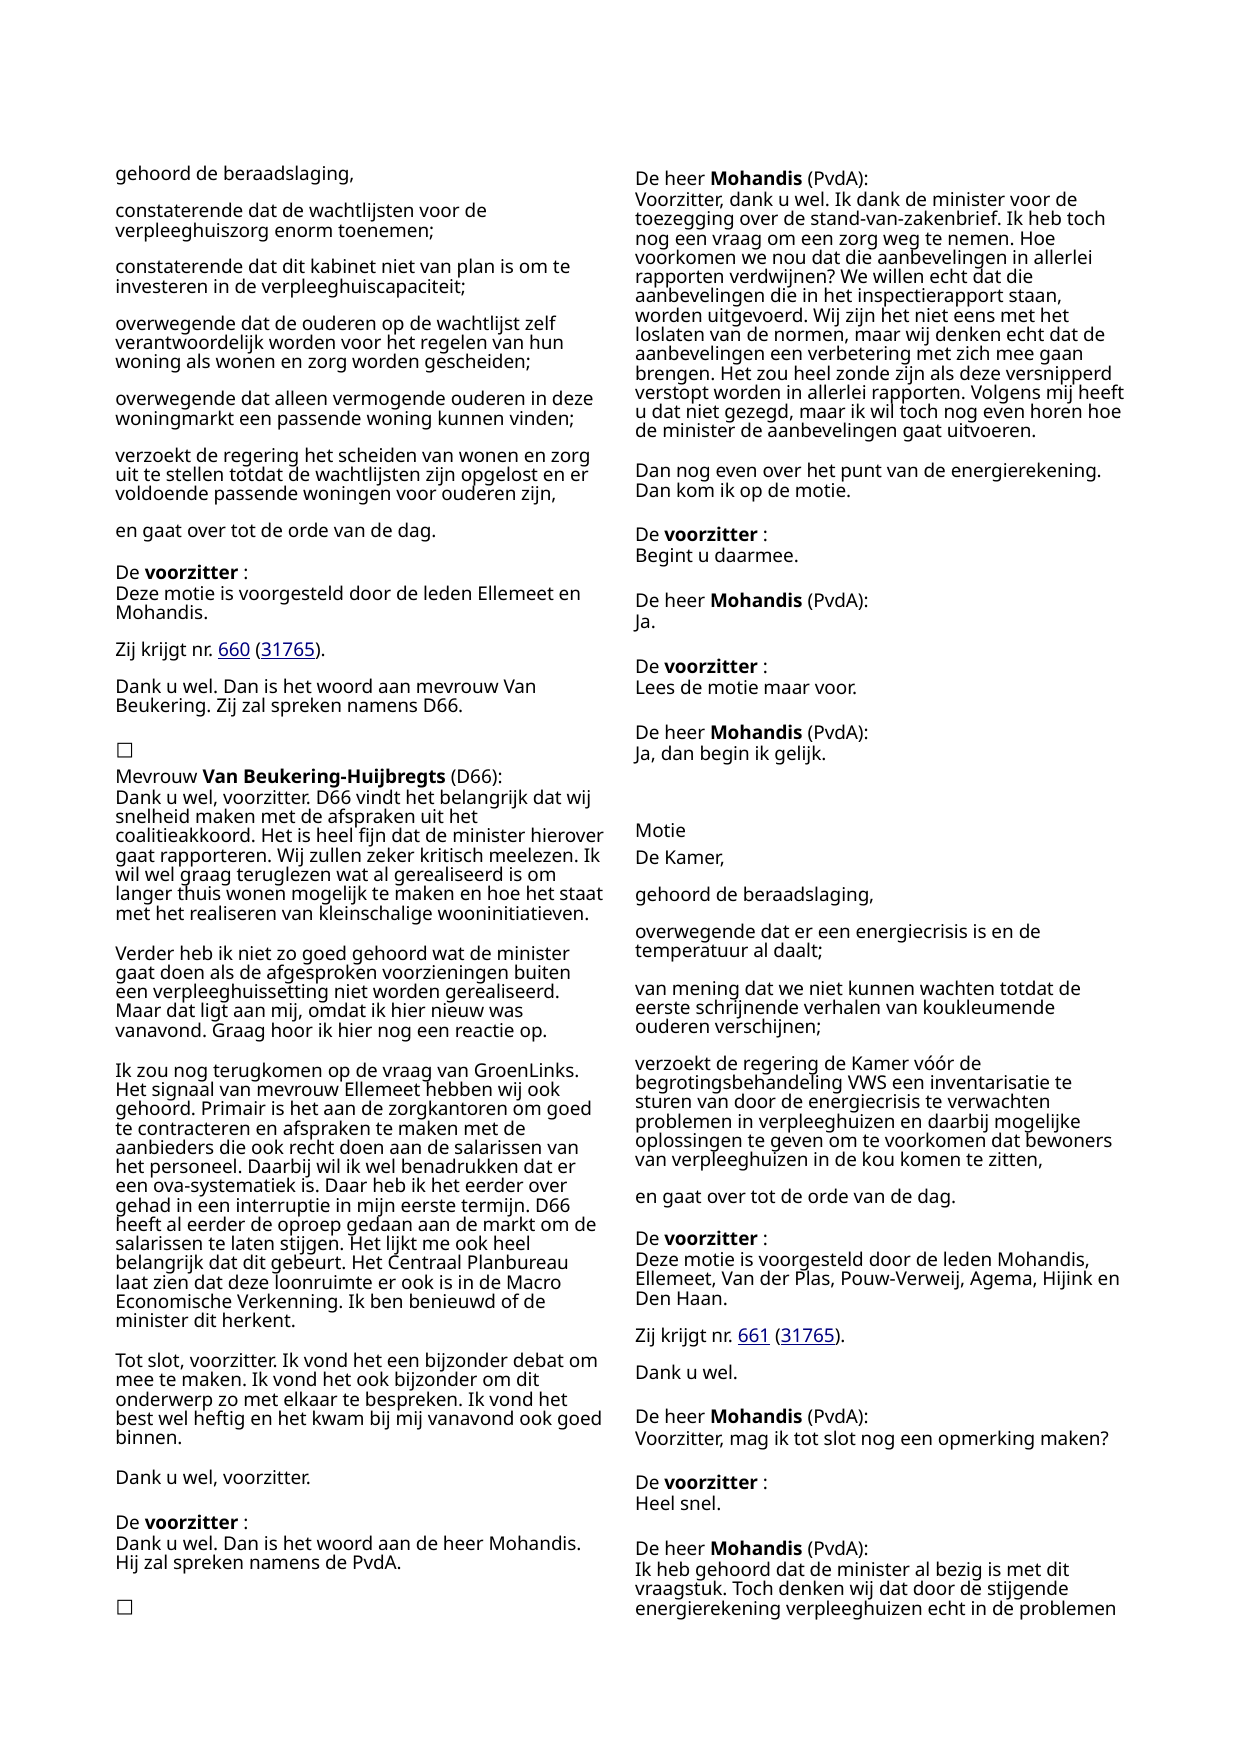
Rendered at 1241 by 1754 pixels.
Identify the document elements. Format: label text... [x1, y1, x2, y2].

text De voorzitter : [635, 522, 1125, 547]
text Ja, dan begin ik gelijk. [635, 745, 1125, 764]
text en gaat over tot de orde van de dag. [115, 522, 605, 541]
text Motie [635, 818, 1125, 843]
text De heer Mohandis (PvdA): [635, 165, 1125, 191]
text De heer Mohandis (PvdA): [635, 587, 1125, 613]
text De Kamer, [635, 849, 1125, 868]
text Verder heb ik niet zo goed gehoord wat de minister gaat doen als de afgesproken voorzieningen buiten een verpleeghuissetting niet worden gerealiseerd. Maar dat ligt aan mij, omdat ik hier nieuw was vanavond. Graag hoor ik hier nog een reactie op. [115, 944, 605, 1041]
text ⬜ [115, 1594, 605, 1620]
text De heer Mohandis (PvdA): [635, 1535, 1125, 1561]
text Lees de motie maar voor. [635, 679, 1125, 698]
text overwegende dat alleen vermogende ouderen in deze woningmarkt een passende woning kunnen vinden; [115, 390, 605, 429]
text De heer Mohandis (PvdA): [635, 1404, 1125, 1429]
text De voorzitter : [635, 653, 1125, 679]
text Voorzitter, mag ik tot slot nog een opmerking maken? [635, 1429, 1125, 1449]
text verzoekt de regering de Kamer vóór de begrotingsbehandeling VWS een inventarisatie te sturen van door de energiecrisis te verwachten problemen in verpleeghuizen en daarbij mogelijke oplossingen te geven om te voorkomen dat bewoners van verpleeghuizen in de kou komen te zitten, [635, 1055, 1125, 1171]
text Heel snel. [635, 1495, 1125, 1514]
text ⬜ [115, 737, 605, 763]
text Zij krijgt nr. 660 (31765). [115, 641, 605, 660]
text overwegende dat de ouderen op de wachtlijst zelf verantwoordelijk worden voor het regelen van hun woning als wonen en zorg worden gescheiden; [115, 315, 605, 373]
text Dank u wel, voorzitter. [115, 1469, 605, 1488]
text De voorzitter : [635, 1469, 1125, 1495]
text constaterende dat de wachtlijsten voor de verpleeghuiszorg enorm toenemen; [115, 202, 605, 241]
text Ik zou nog terugkomen op de vraag van GroenLinks. Het signaal van mevrouw Ellemeet hebben wij ook gehoord. Primair is het aan de zorgkantoren om goed te contracteren en afspraken te maken met de aanbieders die ook recht doen aan de salarissen van het personeel. Daarbij wil ik wel benadrukken dat er een ova-systematiek is. Daar heb ik het eerder over gehad in een interruptie in mijn eerste termijn. D66 heeft al eerder de oproep gedaan aan de markt om de salarissen te laten stijgen. Het lijkt me ook heel belangrijk dat dit gebeurt. Het Centraal Planbureau laat zien dat deze loonruimte er ook is in de Macro Economische Verkenning. Ik ben benieuwd of de minister dit herkent. [115, 1062, 605, 1331]
text Voorzitter, dank u wel. Ik dank de minister voor de toezegging over de stand-van-zakenbrief. Ik heb toch nog een vraag om een zorg weg te nemen. Hoe voorkomen we nou dat die aanbevelingen in allerlei rapporten verdwijnen? We willen echt dat die aanbevelingen die in het inspectierapport staan, worden uitgevoerd. Wij zijn het niet eens met het loslaten van de normen, maar wij denken echt dat de aanbevelingen een verbetering met zich mee gaan brengen. Het zou heel zonde zijn als deze versnipperd verstopt worden in allerlei rapporten. Volgens mij heeft u dat niet gezegd, maar ik wil toch nog even horen hoe de minister de aanbevelingen gaat uitvoeren. [635, 191, 1125, 442]
text Begint u daarmee. [635, 547, 1125, 567]
text De voorzitter : [635, 1225, 1125, 1251]
text Ik heb gehoord dat de minister al bezig is met dit vraagstuk. Toch denken wij dat door de stijgende energierekening verpleeghuizen echt in de problemen [635, 1561, 1125, 1619]
text Dank u wel, voorzitter. D66 vindt het belangrijk dat wij snelheid maken met de afspraken uit het coalitieakkoord. Het is heel fijn dat de minister hierover gaat rapporteren. Wij zullen zeker kritisch meelezen. Ik wil wel graag teruglezen wat al gerealiseerd is om langer thuis wonen mogelijk te maken en hoe het staat met het realiseren van kleinschalige wooninitiatieven. [115, 789, 605, 924]
text Deze motie is voorgesteld door de leden Ellemeet en Mohandis. [115, 585, 605, 623]
text Ja. [635, 613, 1125, 632]
text Dank u wel. Dan is het woord aan mevrouw Van Beukering. Zij zal spreken namens D66. [115, 678, 605, 717]
text Tot slot, voorzitter. Ik vond het een bijzonder debat om mee te maken. Ik vond het ook bijzonder om dit onderwerp zo met elkaar te bespreken. Ik vond het best wel heftig en het kwam bij mij vanavond ook goed binnen. [115, 1352, 605, 1448]
text overwegende dat er een energiecrisis is en de temperatuur al daalt; [635, 923, 1125, 962]
text Dank u wel. Dan is het woord aan de heer Mohandis. Hij zal spreken namens de PvdA. [115, 1535, 605, 1574]
text De voorzitter : [115, 559, 605, 585]
text gehoord de beraadslaging, [115, 165, 605, 184]
text en gaat over tot de orde van de dag. [635, 1188, 1125, 1208]
text De voorzitter : [115, 1509, 605, 1535]
text Zij krijgt nr. 661 (31765). [635, 1327, 1125, 1346]
text Dank u wel. [635, 1364, 1125, 1383]
text Mevrouw Van Beukering-Huijbregts (D66): [115, 763, 605, 789]
text De heer Mohandis (PvdA): [635, 719, 1125, 745]
text Deze motie is voorgesteld door de leden Mohandis, Ellemeet, Van der Plas, Pouw-Verweij, Agema, Hijink en Den Haan. [635, 1251, 1125, 1309]
text gehoord de beraadslaging, [635, 886, 1125, 906]
text verzoekt de regering het scheiden van wonen en zorg uit te stellen totdat de wachtlijsten zijn opgelost en er voldoende passende woningen voor ouderen zijn, [115, 447, 605, 504]
text Dan nog even over het punt van de energierekening. Dan kom ik op de motie. [635, 462, 1125, 501]
text constaterende dat dit kabinet niet van plan is om te investeren in de verpleeghuiscapaciteit; [115, 258, 605, 297]
text van mening dat we niet kunnen wachten totdat de eerste schrijnende verhalen van koukleumende ouderen verschijnen; [635, 979, 1125, 1037]
